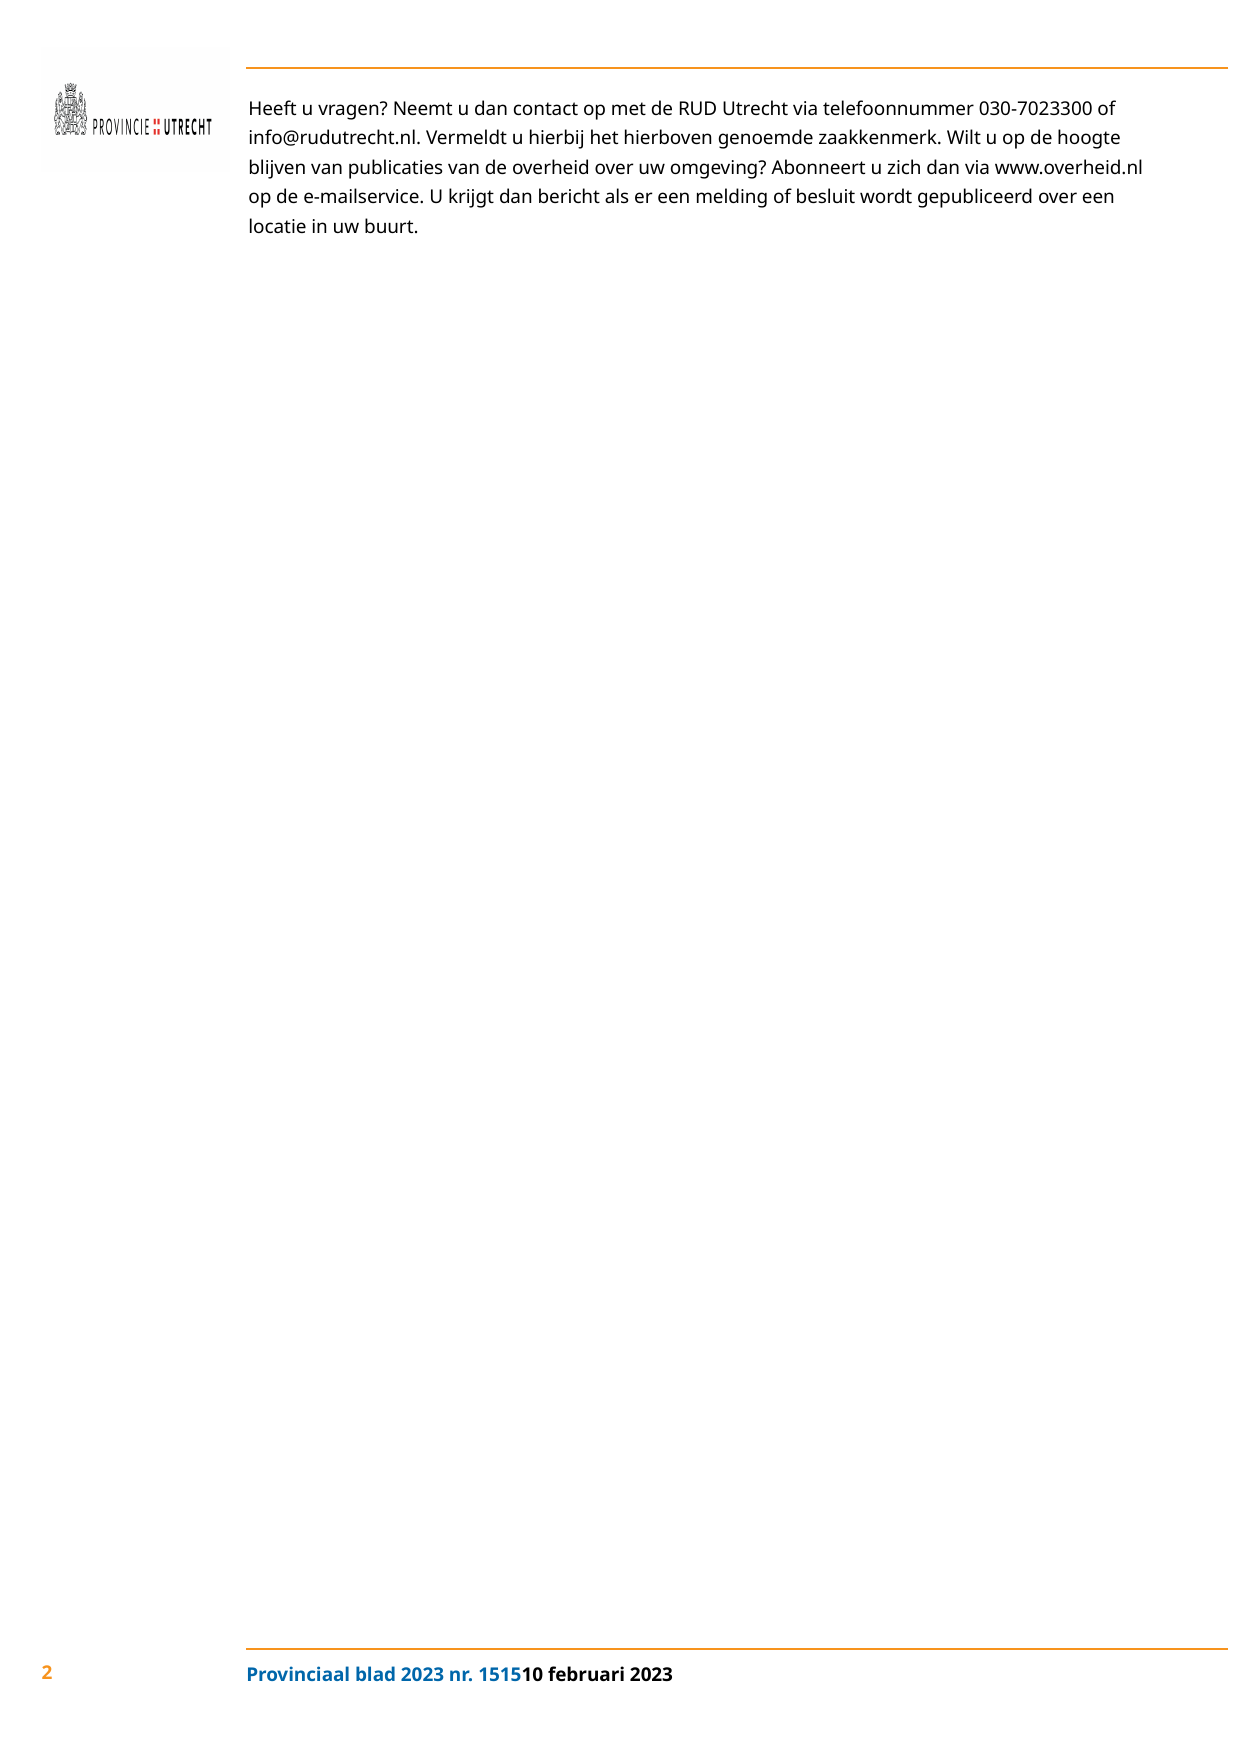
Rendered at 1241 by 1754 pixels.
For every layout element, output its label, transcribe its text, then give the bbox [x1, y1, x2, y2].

picture [41, 47, 231, 172]
text Heeft u vragen? Neemt u dan contact op met de RUD Utrecht via telefoonnummer 030-7023300 of info@rudutrecht.nl. Vermeldt u hierbij het hierboven genoemde zaakkenmerk. Wilt u op de hoogte blijven van publicaties van de overheid over uw omgeving? Abonneert u zich dan via www.overheid.nl op de e-mailservice. U krijgt dan bericht als er een melding of besluit wordt gepubliceerd over een locatie in uw buurt. [248, 95, 1152, 239]
